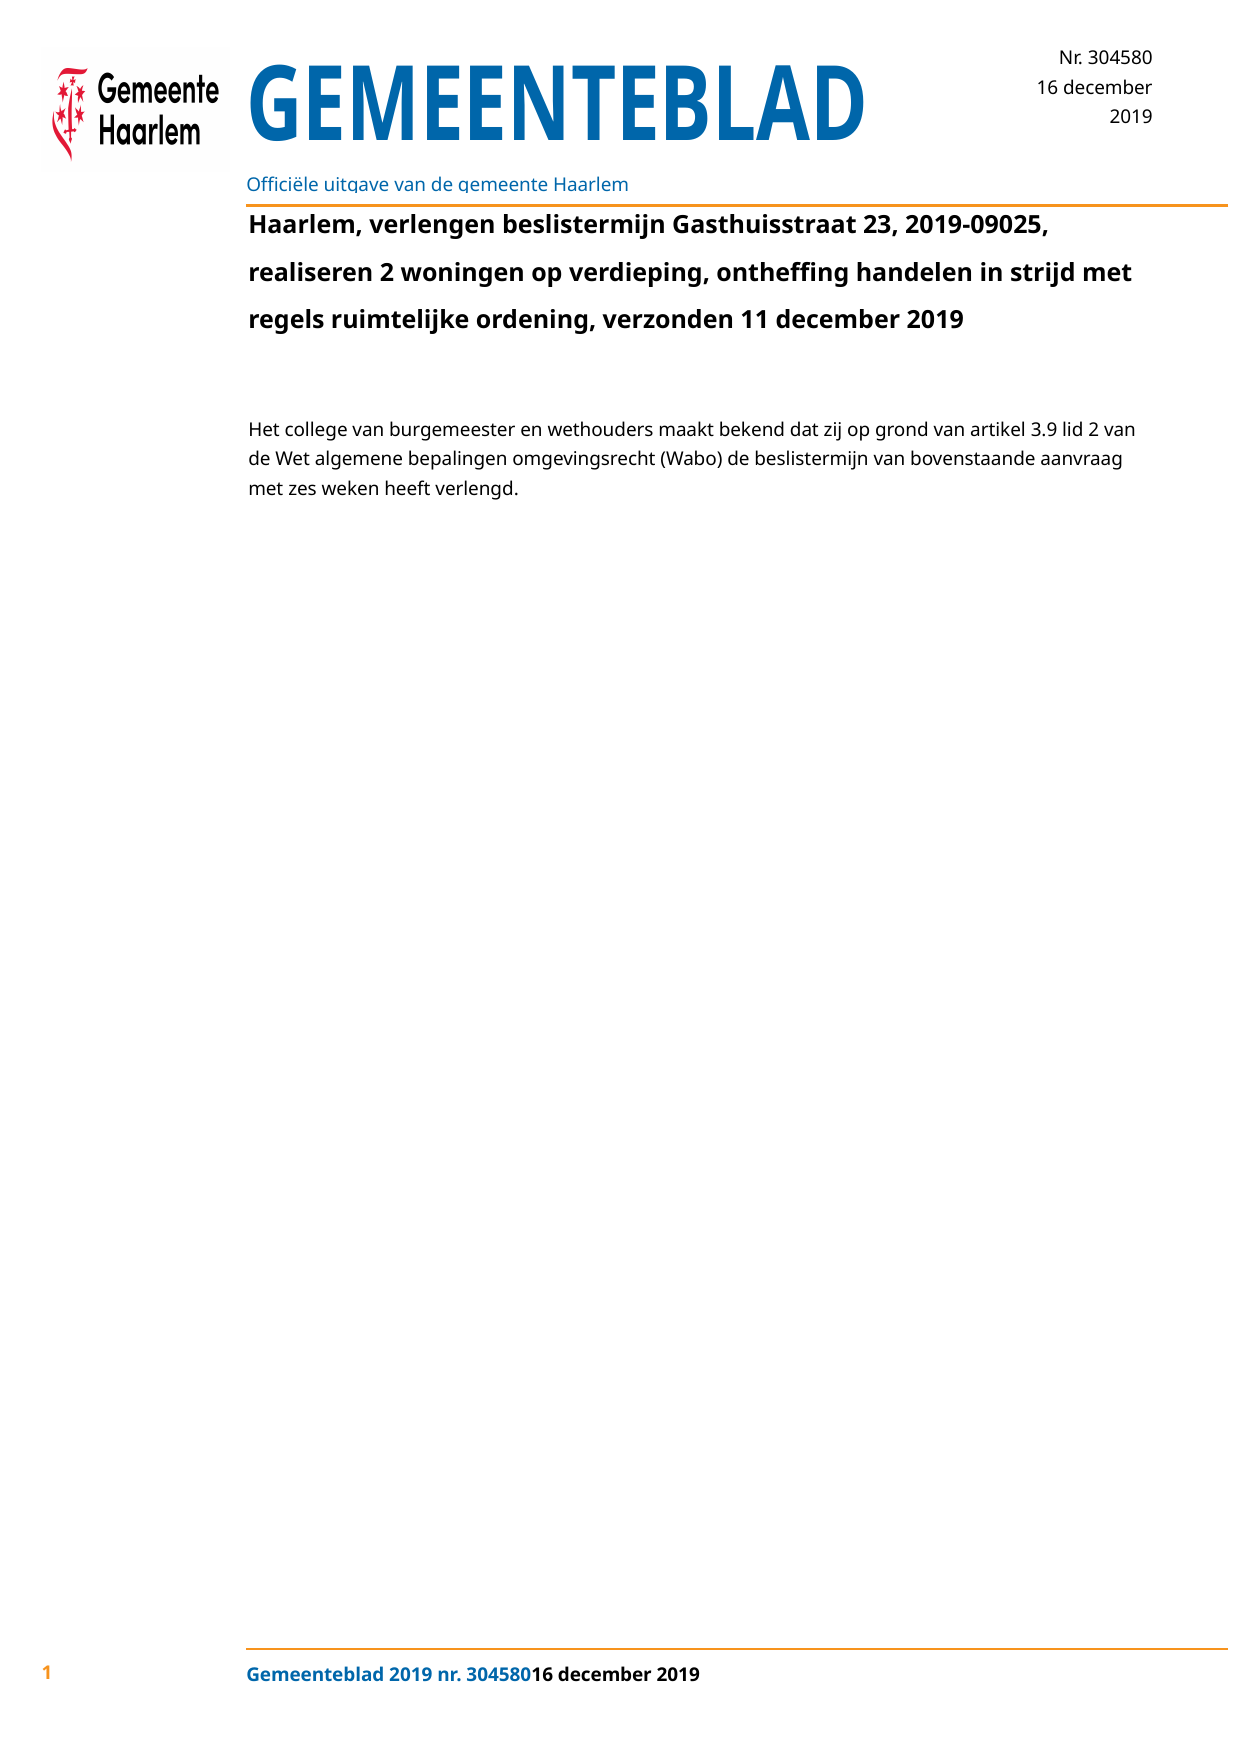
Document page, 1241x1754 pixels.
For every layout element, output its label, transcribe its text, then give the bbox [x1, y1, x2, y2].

text Haarlem, verlengen beslistermijn Gasthuisstraat 23, 2019-09025, realiseren 2 woningen op verdieping, ontheffing handelen in strijd met regels ruimtelijke ordening, verzonden 11 december 2019 [248, 207, 1152, 336]
picture [41, 47, 231, 172]
text Het college van burgemeester en wethouders maakt bekend dat zij op grond van artikel 3.9 lid 2 van de Wet algemene bepalingen omgevingsrecht (Wabo) de beslistermijn van bovenstaande aanvraag met zes weken heeft verlengd. [248, 416, 1152, 501]
